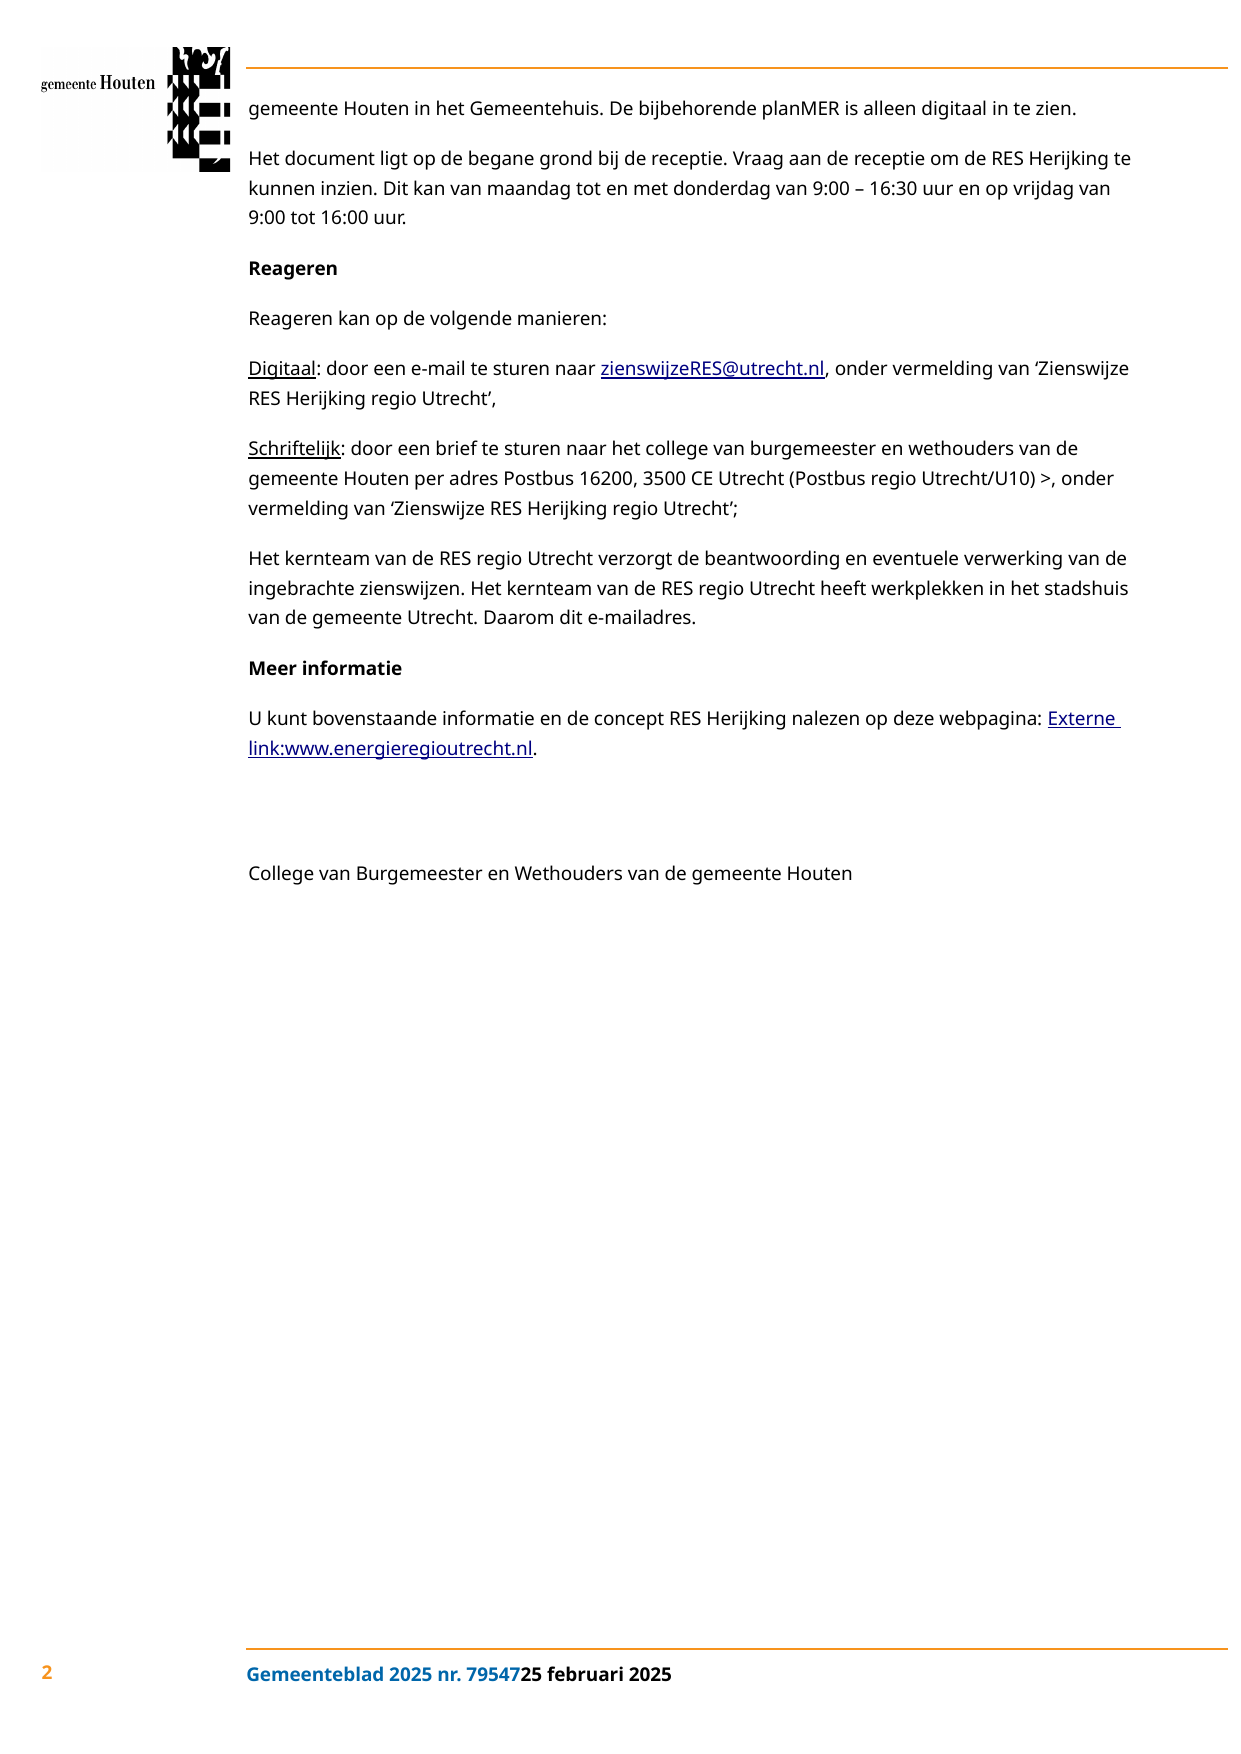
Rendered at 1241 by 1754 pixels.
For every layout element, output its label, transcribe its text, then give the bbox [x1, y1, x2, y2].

text Reageren [248, 255, 1152, 281]
text Het kernteam van de RES regio Utrecht verzorgt de beantwoording en eventuele verwerking van de ingebrachte zienswijzen. Het kernteam van de RES regio Utrecht heeft werkplekken in het stadshuis van de gemeente Utrecht. Daarom dit e-mailadres. [248, 545, 1152, 630]
text Schriftelijk: door een brief te sturen naar het college van burgemeester en wethouders van de gemeente Houten per adres Postbus 16200, 3500 CE Utrecht (Postbus regio Utrecht/U10) >, onder vermelding van ‘Zienswijze RES Herijking regio Utrecht’; [248, 436, 1152, 521]
text Digitaal: door een e-mail te sturen naar zienswijzeRES@utrecht.nl, onder vermelding van ‘Zienswijze RES Herijking regio Utrecht’, [248, 356, 1152, 411]
picture [41, 47, 231, 172]
text Meer informatie [248, 655, 1152, 681]
text Het document ligt op de begane grond bij de receptie. Vraag aan de receptie om de RES Herijking te kunnen inzien. Dit kan van maandag tot en met donderdag van 9:00 – 16:30 uur en op vrijdag van 9:00 tot 16:00 uur. [248, 145, 1152, 230]
text Reageren kan op de volgende manieren: [248, 305, 1152, 331]
text U kunt bovenstaande informatie en de concept RES Herijking nalezen op deze webpagina: Externe link:www.energieregioutrecht.nl. [248, 705, 1152, 761]
text College van Burgemeester en Wethouders van de gemeente Houten [248, 860, 1152, 886]
text gemeente Houten in het Gemeentehuis. De bijbehorende planMER is alleen digitaal in te zien. [248, 95, 1152, 121]
